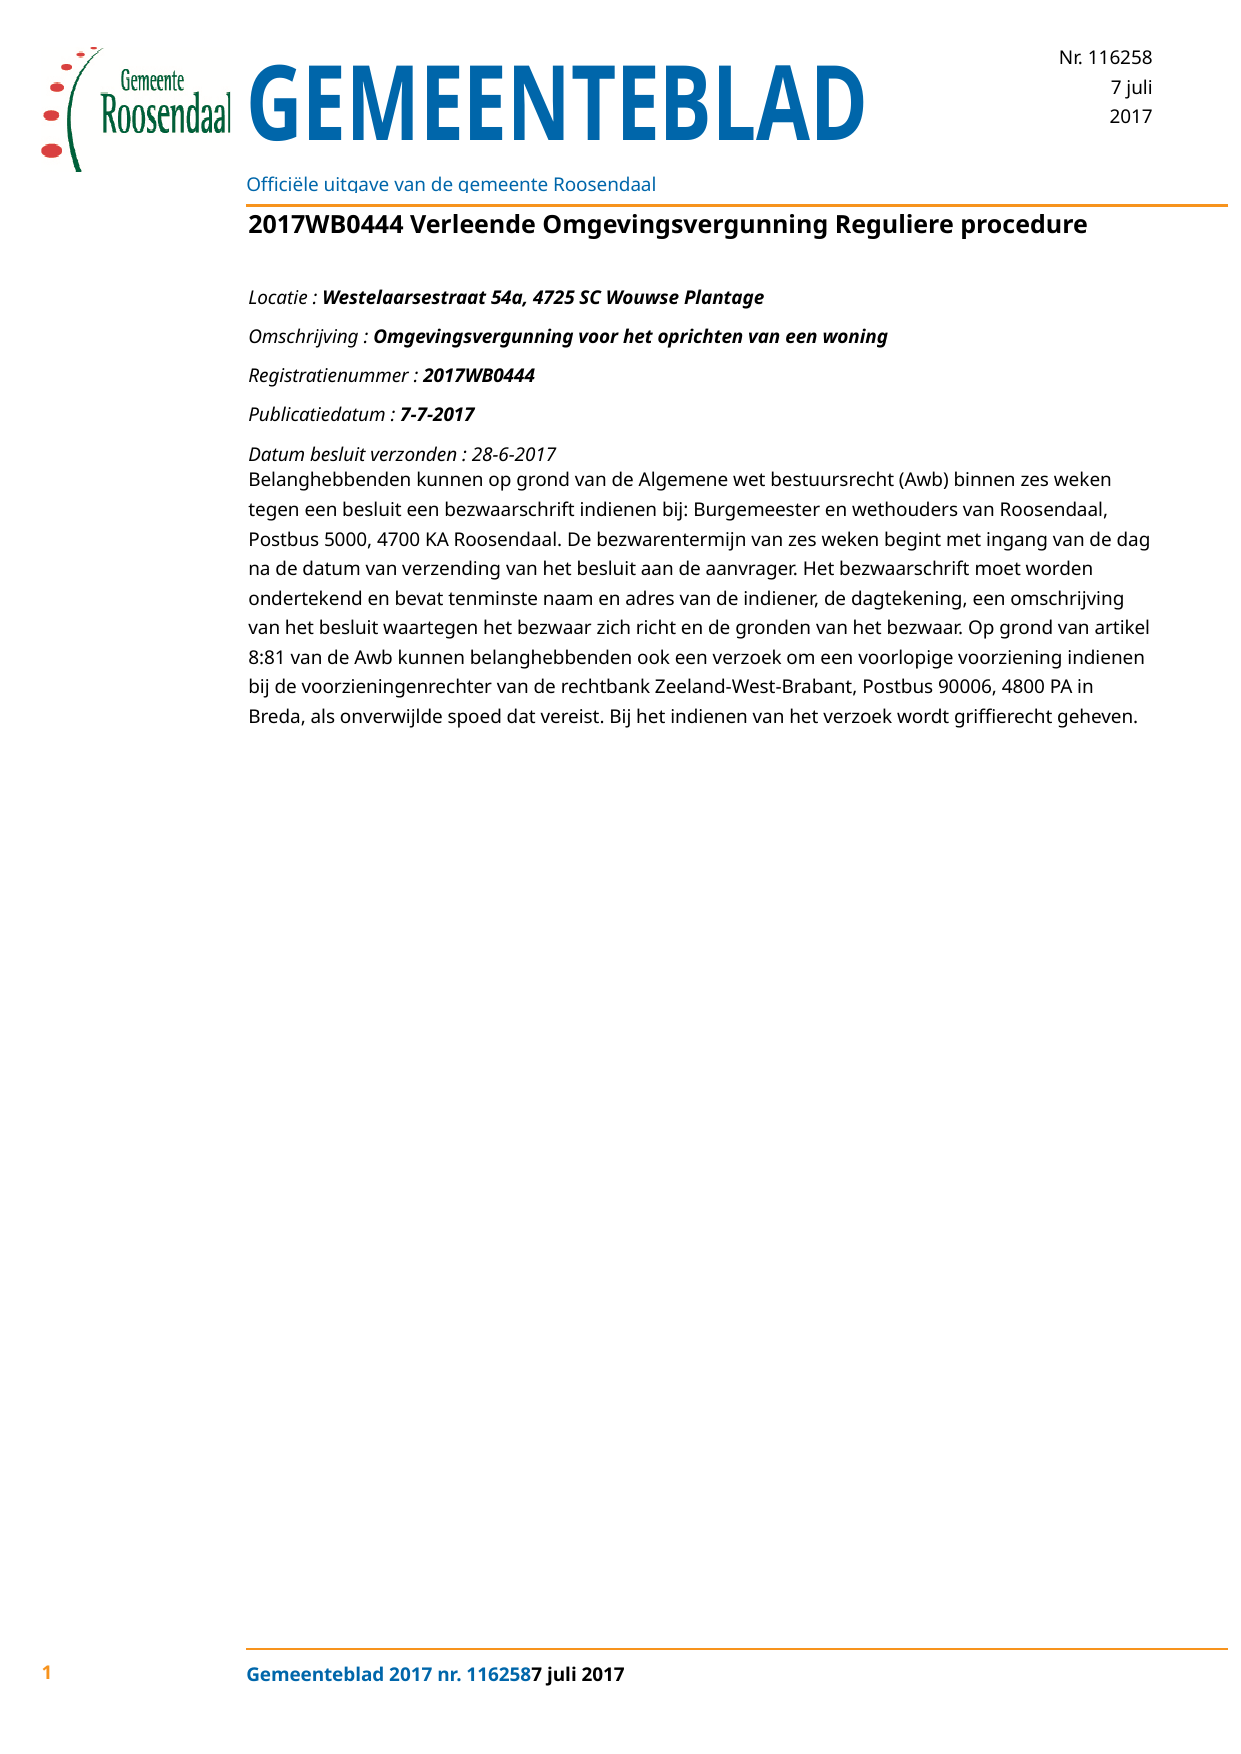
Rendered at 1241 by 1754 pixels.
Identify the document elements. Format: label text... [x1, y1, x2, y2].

text Locatie : Westelaarsestraat 54a, 4725 SC Wouwse Plantage [248, 284, 1152, 309]
text Belanghebbenden kunnen op grond van de Algemene wet bestuursrecht (Awb) binnen zes weken tegen een besluit een bezwaarschrift indienen bij: Burgemeester en wethouders van Roosendaal, Postbus 5000, 4700 KA Roosendaal. De bezwarentermijn van zes weken begint met ingang van de dag na de datum van verzending van het besluit aan de aanvrager. Het bezwaarschrift moet worden ondertekend en bevat tenminste naam en adres van de indiener, de dagtekening, een omschrijving van het besluit waartegen het bezwaar zich richt en de gronden van het bezwaar. Op grond van artikel 8:81 van de Awb kunnen belanghebbenden ook een verzoek om een voorlopige voorziening indienen bij de voorzieningenrechter van de rechtbank Zeeland-West-Brabant, Postbus 90006, 4800 PA in Breda, als onverwijlde spoed dat vereist. Bij het indienen van het verzoek wordt griffierecht geheven. [248, 467, 1152, 729]
picture [41, 47, 231, 172]
text Datum besluit verzonden : 28-6-2017 [248, 441, 1152, 467]
text 2017WB0444 Verleende Omgevingsvergunning Reguliere procedure [248, 207, 1152, 241]
text Omschrijving : Omgevingsvergunning voor het oprichten van een woning [248, 323, 1152, 349]
text Registratienummer : 2017WB0444 [248, 362, 1152, 388]
text Publicatiedatum : 7-7-2017 [248, 402, 1152, 427]
